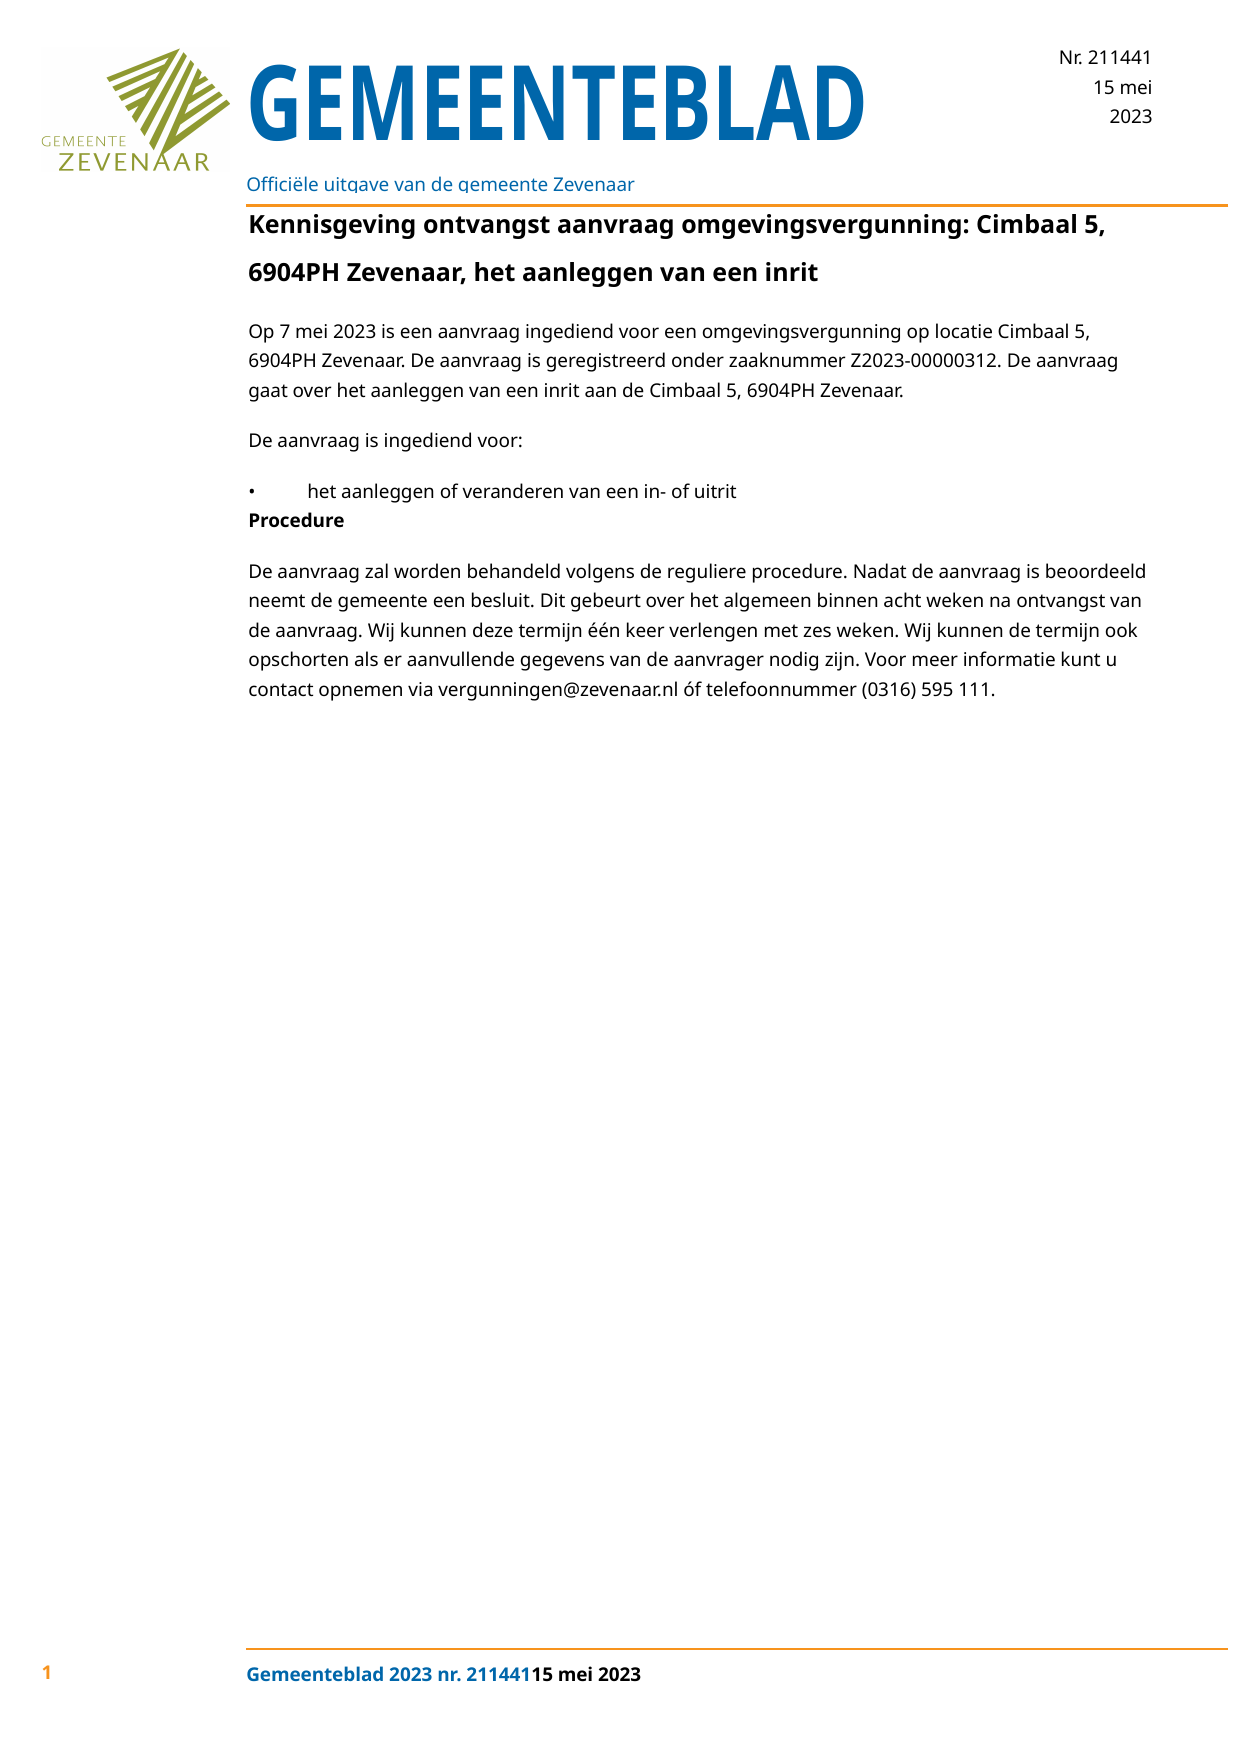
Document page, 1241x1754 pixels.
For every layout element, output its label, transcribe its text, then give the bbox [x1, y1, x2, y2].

text De aanvraag is ingediend voor: [248, 427, 1152, 453]
text Procedure [248, 507, 1152, 533]
text Kennisgeving ontvangst aanvraag omgevingsvergunning: Cimbaal 5, 6904PH Zevenaar, het aanleggen van een inrit [248, 207, 1152, 288]
text Op 7 mei 2023 is een aanvraag ingediend voor een omgevingsvergunning op locatie Cimbaal 5, 6904PH Zevenaar. De aanvraag is geregistreerd onder zaaknummer Z2023-00000312. De aanvraag gaat over het aanleggen van een inrit aan de Cimbaal 5, 6904PH Zevenaar. [248, 318, 1152, 403]
list het aanleggen of veranderen van een in- of uitrit [248, 478, 1152, 504]
text De aanvraag zal worden behandeld volgens de reguliere procedure. Nadat de aanvraag is beoordeeld neemt de gemeente een besluit. Dit gebeurt over het algemeen binnen acht weken na ontvangst van de aanvraag. Wij kunnen deze termijn één keer verlengen met zes weken. Wij kunnen de termijn ook opschorten als er aanvullende gegevens van de aanvrager nodig zijn. Voor meer informatie kunt u contact opnemen via vergunningen@zevenaar.nl óf telefoonnummer (0316) 595 111. [248, 558, 1152, 702]
picture [41, 47, 231, 172]
